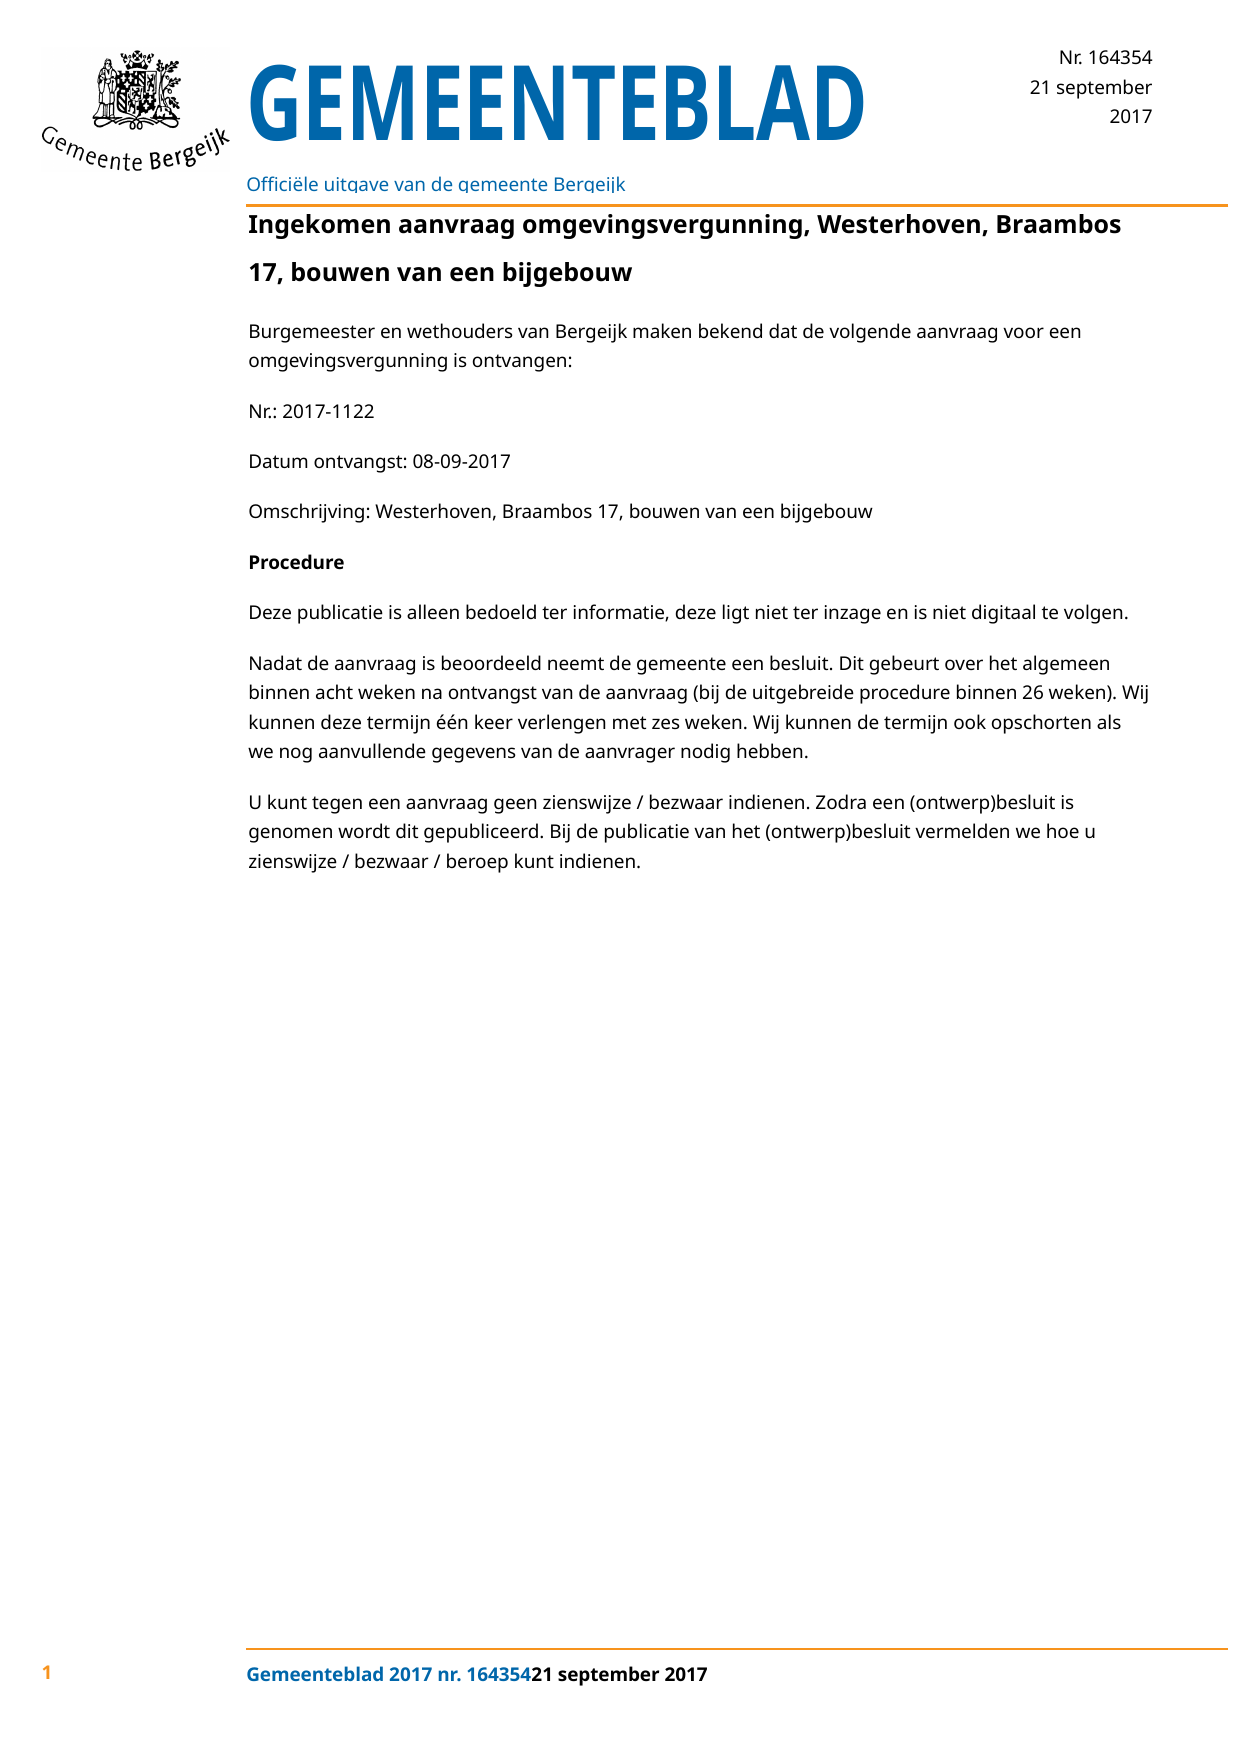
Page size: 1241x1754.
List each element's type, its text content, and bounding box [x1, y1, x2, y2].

picture [41, 47, 231, 172]
text Deze publicatie is alleen bedoeld ter informatie, deze ligt niet ter inzage en is niet digitaal te volgen. [248, 599, 1152, 625]
text Burgemeester en wethouders van Bergeijk maken bekend dat de volgende aanvraag voor een omgevingsvergunning is ontvangen: [248, 318, 1152, 373]
text Datum ontvangst: 08-09-2017 [248, 448, 1152, 474]
text U kunt tegen een aanvraag geen zienswijze / bezwaar indienen. Zodra een (ontwerp)besluit is genomen wordt dit gepubliceerd. Bij de publicatie van het (ontwerp)besluit vermelden we hoe u zienswijze / bezwaar / beroep kunt indienen. [248, 789, 1152, 874]
text Nadat de aanvraag is beoordeeld neemt de gemeente een besluit. Dit gebeurt over het algemeen binnen acht weken na ontvangst van de aanvraag (bij de uitgebreide procedure binnen 26 weken). Wij kunnen deze termijn één keer verlengen met zes weken. Wij kunnen de termijn ook opschorten als we nog aanvullende gegevens van de aanvrager nodig hebben. [248, 650, 1152, 764]
text Omschrijving: Westerhoven, Braambos 17, bouwen van een bijgebouw [248, 499, 1152, 524]
text Ingekomen aanvraag omgevingsvergunning, Westerhoven, Braambos 17, bouwen van een bijgebouw [248, 207, 1152, 288]
text Nr.: 2017-1122 [248, 398, 1152, 424]
text Procedure [248, 549, 1152, 575]
